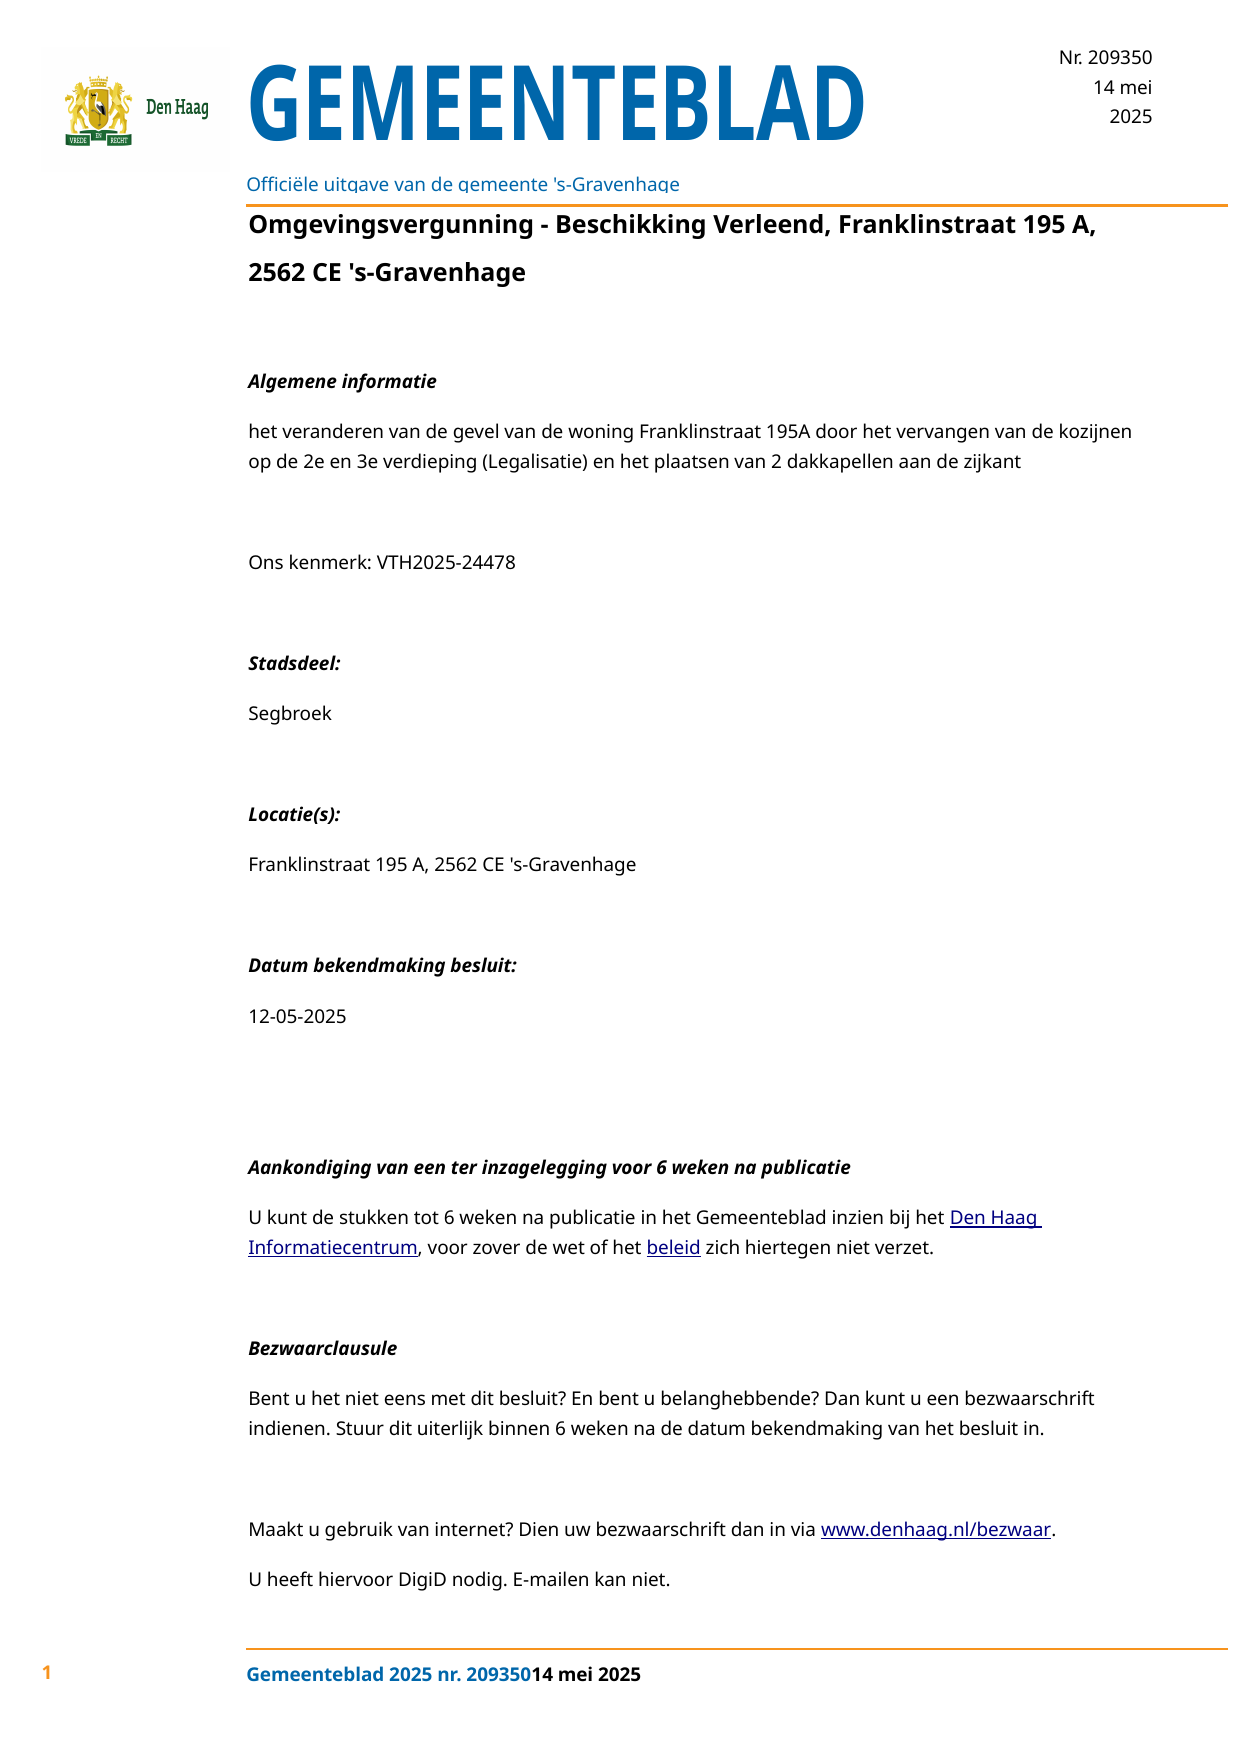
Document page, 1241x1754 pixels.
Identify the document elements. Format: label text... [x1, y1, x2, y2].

text Ons kenmerk: VTH2025-24478 [248, 549, 1152, 575]
text Maakt u gebruik van internet? Dien uw bezwaarschrift dan in via www.denhaag.nl/bezwaar. [248, 1516, 1152, 1542]
text Franklinstraat 195 A, 2562 CE 's-Gravenhage [248, 852, 1152, 877]
text Datum bekendmaking besluit: [248, 952, 1152, 978]
text U kunt de stukken tot 6 weken na publicatie in het Gemeenteblad inzien bij het Den Haag Informatiecentrum, voor zover de wet of het beleid zich hiertegen niet verzet. [248, 1204, 1152, 1260]
text Stadsdeel: [248, 650, 1152, 676]
text Locatie(s): [248, 801, 1152, 827]
text Segbroek [248, 700, 1152, 726]
text Aankondiging van een ter inzagelegging voor 6 weken na publicatie [248, 1154, 1152, 1180]
text Algemene informatie [248, 368, 1152, 394]
text het veranderen van de gevel van de woning Franklinstraat 195A door het vervangen van de kozijnen op de 2e en 3e verdieping (Legalisatie) en het plaatsen van 2 dakkapellen aan de zijkant [248, 419, 1152, 474]
text 12-05-2025 [248, 1003, 1152, 1029]
text Bezwaarclausule [248, 1335, 1152, 1361]
text U heeft hiervoor DigiD nodig. E-mailen kan niet. [248, 1566, 1152, 1592]
text Omgevingsvergunning - Beschikking Verleend, Franklinstraat 195 A, 2562 CE 's-Gravenhage [248, 207, 1152, 288]
picture [41, 47, 231, 172]
text Bent u het niet eens met dit besluit? En bent u belanghebbende? Dan kunt u een bezwaarschrift indienen. Stuur dit uiterlijk binnen 6 weken na de datum bekendmaking van het besluit in. [248, 1385, 1152, 1441]
